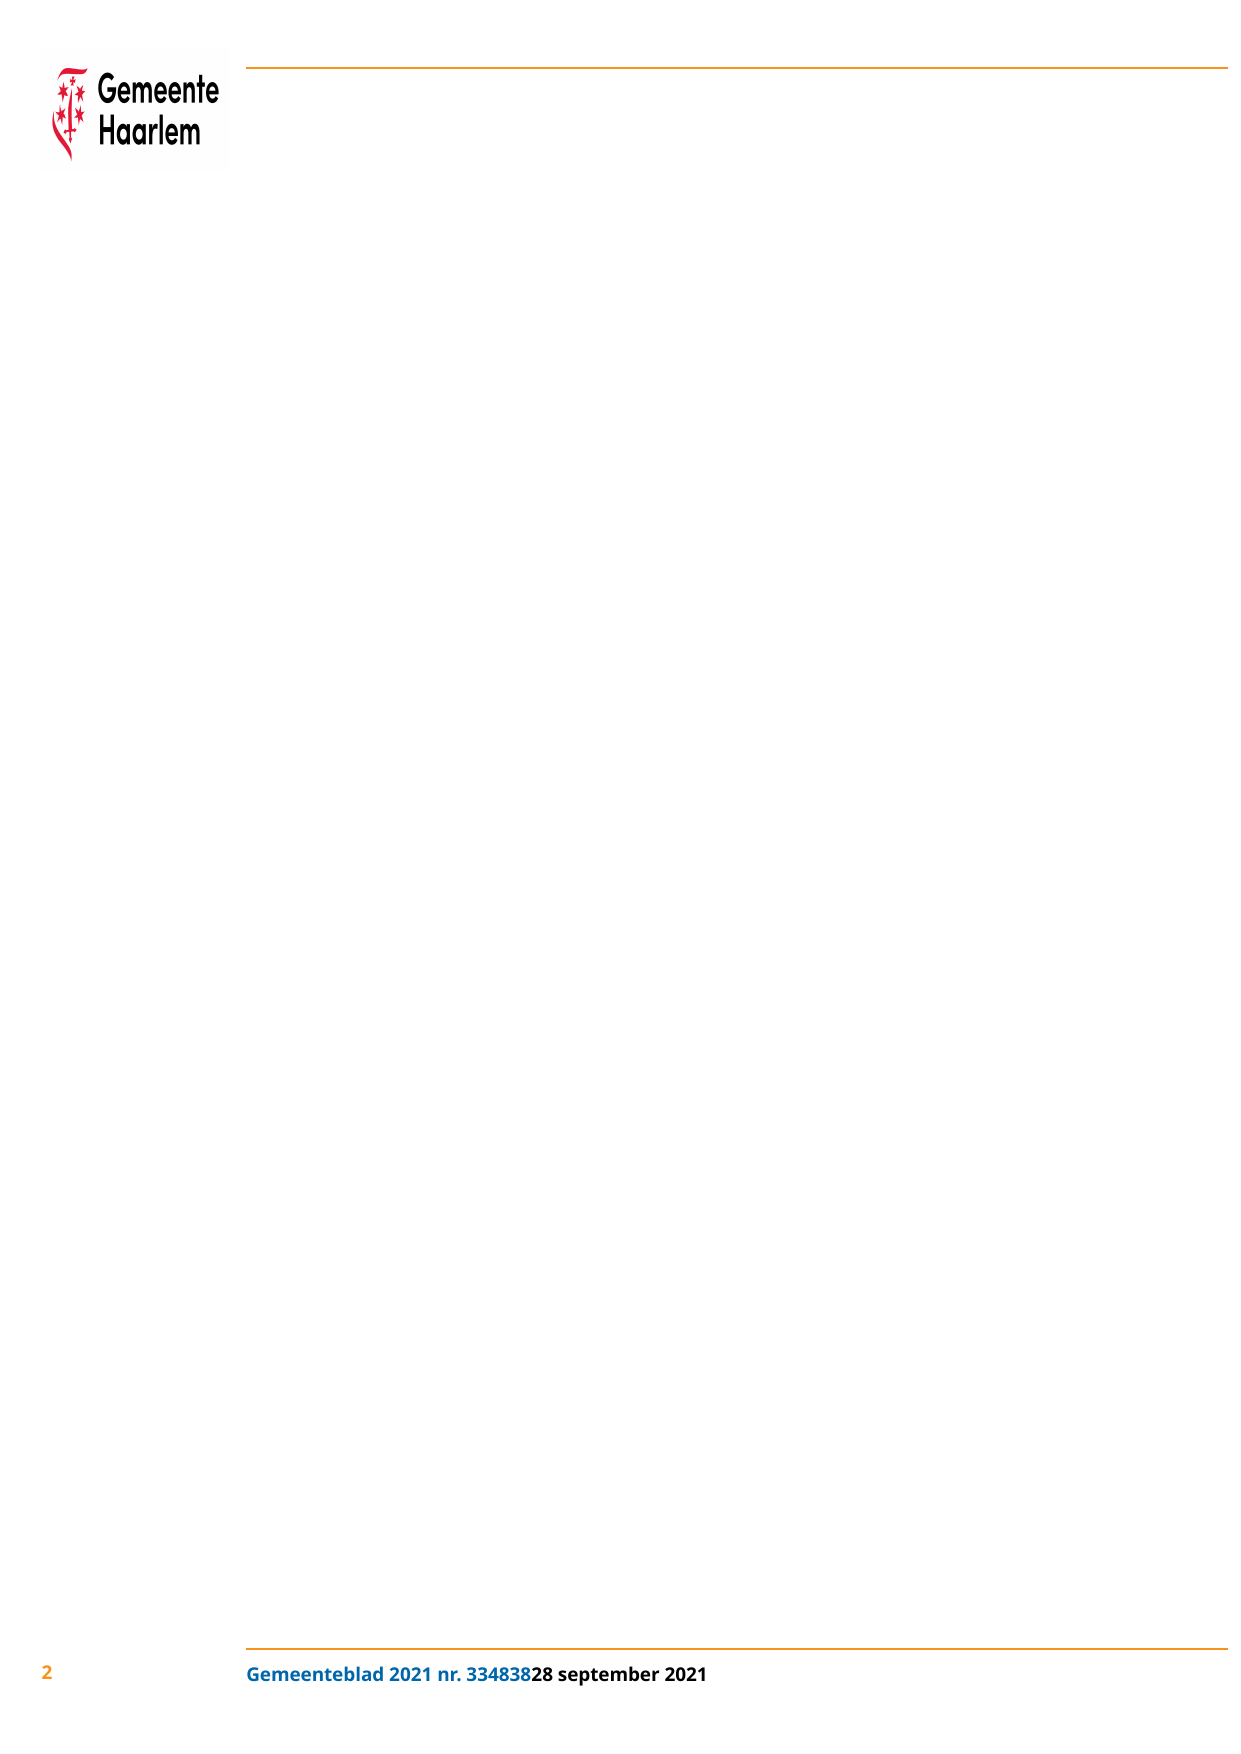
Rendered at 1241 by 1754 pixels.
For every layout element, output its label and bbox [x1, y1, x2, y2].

picture [41, 47, 231, 172]
